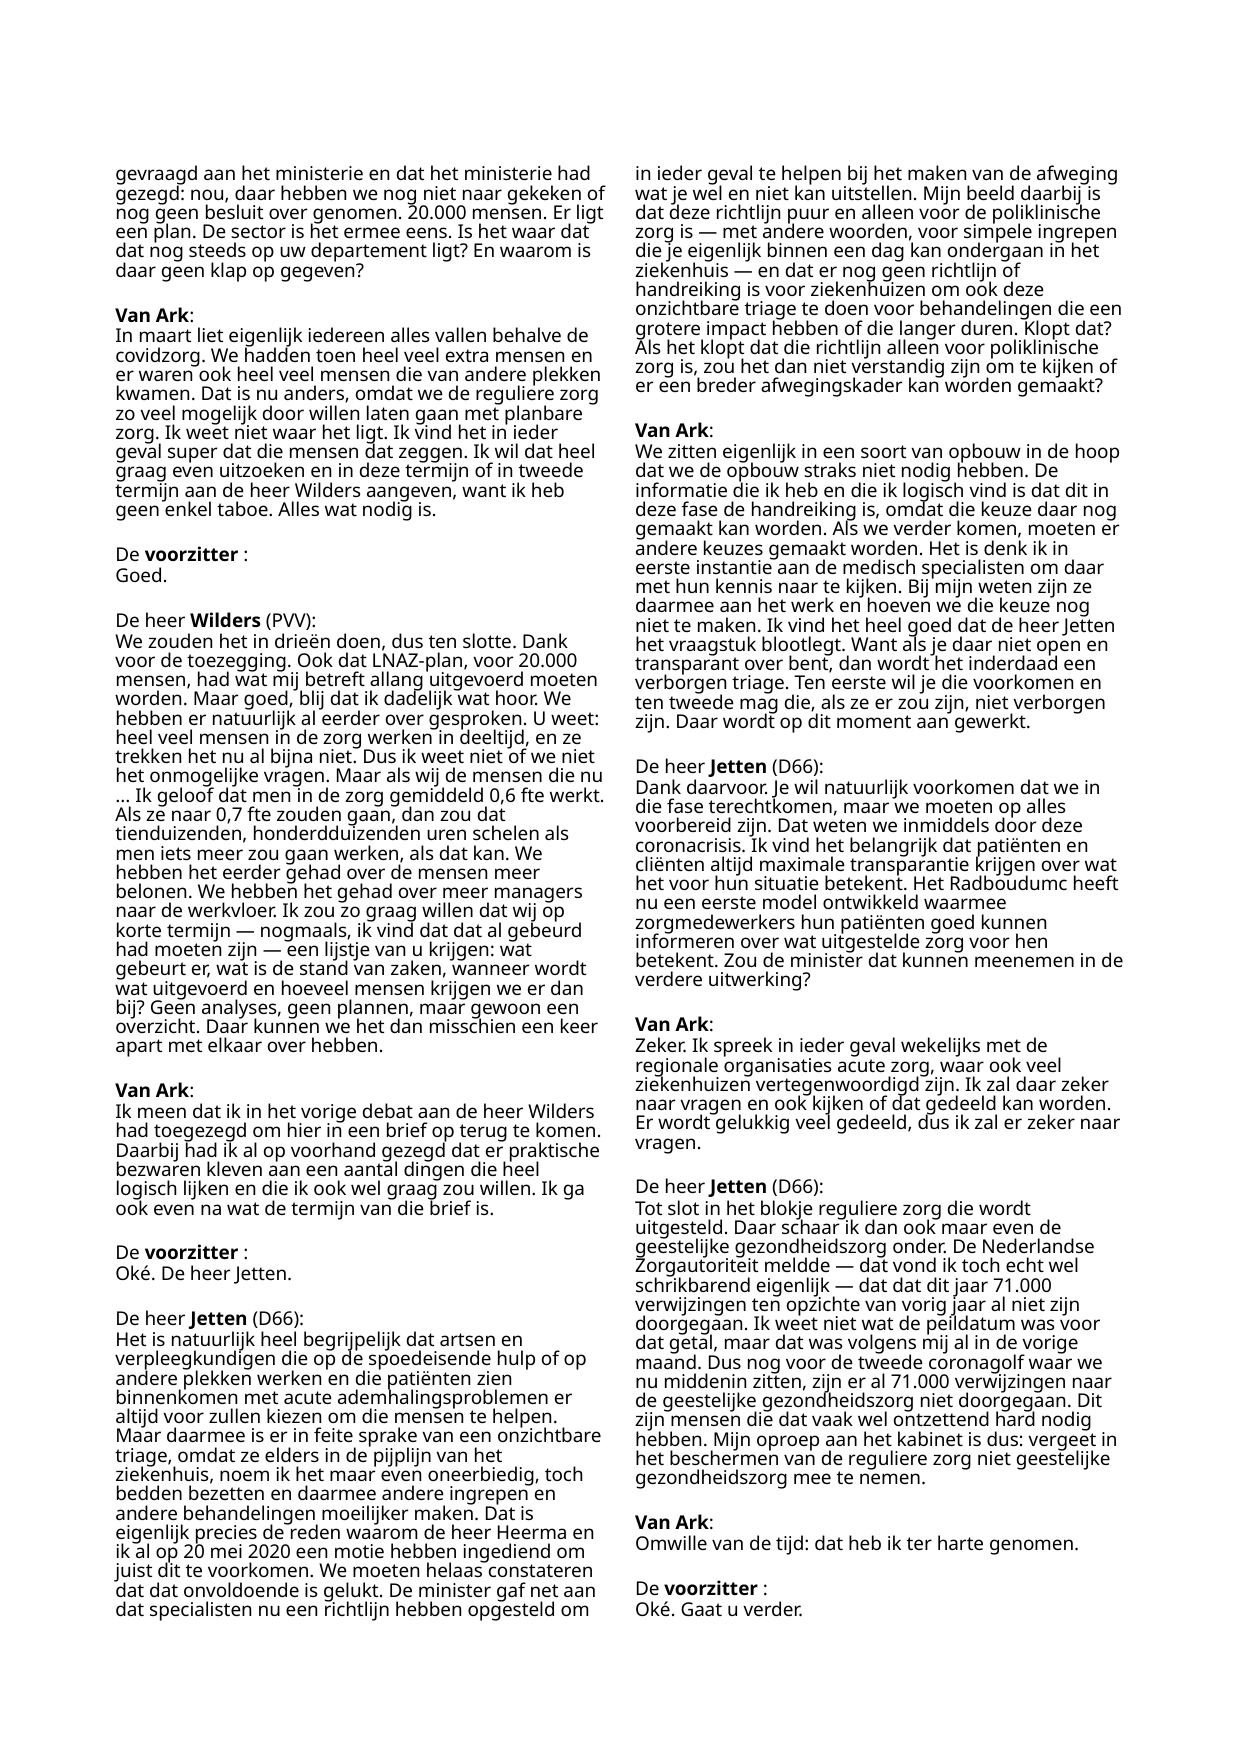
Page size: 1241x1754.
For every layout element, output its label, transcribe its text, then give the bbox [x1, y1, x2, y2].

text in ieder geval te helpen bij het maken van de afweging wat je wel en niet kan uitstellen. Mijn beeld daarbij is dat deze richtlijn puur en alleen voor de poliklinische zorg is — met andere woorden, voor simpele ingrepen die je eigenlijk binnen een dag kan ondergaan in het ziekenhuis — en dat er nog geen richtlijn of handreiking is voor ziekenhuizen om ook deze onzichtbare triage te doen voor behandelingen die een grotere impact hebben of die langer duren. Klopt dat? Als het klopt dat die richtlijn alleen voor poliklinische zorg is, zou het dan niet verstandig zijn om te kijken of er een breder afwegingskader kan worden gemaakt? [635, 165, 1125, 397]
text gevraagd aan het ministerie en dat het ministerie had gezegd: nou, daar hebben we nog niet naar gekeken of nog geen besluit over genomen. 20.000 mensen. Er ligt een plan. De sector is het ermee eens. Is het waar dat dat nog steeds op uw departement ligt? En waarom is daar geen klap op gegeven? [115, 165, 605, 281]
text Oké. Gaat u verder. [635, 1601, 1125, 1620]
text De heer Jetten (D66): [635, 1174, 1125, 1199]
text Tot slot in het blokje reguliere zorg die wordt uitgesteld. Daar schaar ik dan ook maar even de geestelijke gezondheidszorg onder. De Nederlandse Zorgautoriteit meldde — dat vond ik toch echt wel schrikbarend eigenlijk — dat dat dit jaar 71.000 verwijzingen ten opzichte van vorig jaar al niet zijn doorgegaan. Ik weet niet wat de peildatum was voor dat getal, maar dat was volgens mij al in de vorige maand. Dus nog voor de tweede coronagolf waar we nu middenin zitten, zijn er al 71.000 verwijzingen naar de geestelijke gezondheidszorg niet doorgegaan. Dit zijn mensen die dat vaak wel ontzettend hard nodig hebben. Mijn oproep aan het kabinet is dus: vergeet in het beschermen van de reguliere zorg niet geestelijke gezondheidszorg mee te nemen. [635, 1199, 1125, 1488]
text De voorzitter : [635, 1575, 1125, 1601]
text Goed. [115, 567, 605, 586]
text De voorzitter : [115, 541, 605, 567]
text Zeker. Ik spreek in ieder geval wekelijks met de regionale organisaties acute zorg, waar ook veel ziekenhuizen vertegenwoordigd zijn. Ik zal daar zeker naar vragen en ook kijken of dat gedeeld kan worden. Er wordt gelukkig veel gedeeld, dus ik zal er zeker naar vragen. [635, 1037, 1125, 1153]
text Het is natuurlijk heel begrijpelijk dat artsen en verpleegkundigen die op de spoedeisende hulp of op andere plekken werken en die patiënten zien binnenkomen met acute ademhalingsproblemen er altijd voor zullen kiezen om die mensen te helpen. Maar daarmee is er in feite sprake van een onzichtbare triage, omdat ze elders in de pijplijn van het ziekenhuis, noem ik het maar even oneerbiedig, toch bedden bezetten en daarmee andere ingrepen en andere behandelingen moeilijker maken. Dat is eigenlijk precies de reden waarom de heer Heerma en ik al op 20 mei 2020 een motie hebben ingediend om juist dit te voorkomen. We moeten helaas constateren dat dat onvoldoende is gelukt. De minister gaf net aan dat specialisten nu een richtlijn hebben opgesteld om [115, 1331, 605, 1620]
text Omwille van de tijd: dat heb ik ter harte genomen. [635, 1535, 1125, 1554]
text Dank daarvoor. Je wil natuurlijk voorkomen dat we in die fase terechtkomen, maar we moeten op alles voorbereid zijn. Dat weten we inmiddels door deze coronacrisis. Ik vind het belangrijk dat patiënten en cliënten altijd maximale transparantie krijgen over wat het voor hun situatie betekent. Het Radboudumc heeft nu een eerste model ontwikkeld waarmee zorgmedewerkers hun patiënten goed kunnen informeren over wat uitgestelde zorg voor hen betekent. Zou de minister dat kunnen meenemen in de verdere uitwerking? [635, 779, 1125, 991]
text We zitten eigenlijk in een soort van opbouw in de hoop dat we de opbouw straks niet nodig hebben. De informatie die ik heb en die ik logisch vind is dat dit in deze fase de handreiking is, omdat die keuze daar nog gemaakt kan worden. Als we verder komen, moeten er andere keuzes gemaakt worden. Het is denk ik in eerste instantie aan de medisch specialisten om daar met hun kennis naar te kijken. Bij mijn weten zijn ze daarmee aan het werk en hoeven we die keuze nog niet te maken. Ik vind het heel goed dat de heer Jetten het vraagstuk blootlegt. Want als je daar niet open en transparant over bent, dan wordt het inderdaad een verborgen triage. Ten eerste wil je die voorkomen en ten tweede mag die, als ze er zou zijn, niet verborgen zijn. Daar wordt op dit moment aan gewerkt. [635, 443, 1125, 732]
text De heer Wilders (PVV): [115, 607, 605, 633]
text De heer Jetten (D66): [635, 753, 1125, 779]
text We zouden het in drieën doen, dus ten slotte. Dank voor de toezegging. Ook dat LNAZ-plan, voor 20.000 mensen, had wat mij betreft allang uitgevoerd moeten worden. Maar goed, blij dat ik dadelijk wat hoor. We hebben er natuurlijk al eerder over gesproken. U weet: heel veel mensen in de zorg werken in deeltijd, en ze trekken het nu al bijna niet. Dus ik weet niet of we niet het onmogelijke vragen. Maar als wij de mensen die nu ... Ik geloof dat men in de zorg gemiddeld 0,6 fte werkt. Als ze naar 0,7 fte zouden gaan, dan zou dat tienduizenden, honderdduizenden uren schelen als men iets meer zou gaan werken, als dat kan. We hebben het eerder gehad over de mensen meer belonen. We hebben het gehad over meer managers naar de werkvloer. Ik zou zo graag willen dat wij op korte termijn — nogmaals, ik vind dat dat al gebeurd had moeten zijn — een lijstje van u krijgen: wat gebeurt er, wat is de stand van zaken, wanneer wordt wat uitgevoerd en hoeveel mensen krijgen we er dan bij? Geen analyses, geen plannen, maar gewoon een overzicht. Daar kunnen we het dan misschien een keer apart met elkaar over hebben. [115, 633, 605, 1057]
text In maart liet eigenlijk iedereen alles vallen behalve de covidzorg. We hadden toen heel veel extra mensen en er waren ook heel veel mensen die van andere plekken kwamen. Dat is nu anders, omdat we de reguliere zorg zo veel mogelijk door willen laten gaan met planbare zorg. Ik weet niet waar het ligt. Ik vind het in ieder geval super dat die mensen dat zeggen. Ik wil dat heel graag even uitzoeken en in deze termijn of in tweede termijn aan de heer Wilders aangeven, want ik heb geen enkel taboe. Alles wat nodig is. [115, 327, 605, 520]
text Van Ark: [635, 1012, 1125, 1037]
text Van Ark: [115, 302, 605, 327]
text De heer Jetten (D66): [115, 1305, 605, 1331]
text Oké. De heer Jetten. [115, 1265, 605, 1284]
text Ik meen dat ik in het vorige debat aan de heer Wilders had toegezegd om hier in een brief op terug te komen. Daarbij had ik al op voorhand gezegd dat er praktische bezwaren kleven aan een aantal dingen die heel logisch lijken en die ik ook wel graag zou willen. Ik ga ook even na wat de termijn van die brief is. [115, 1103, 605, 1219]
text Van Ark: [635, 417, 1125, 443]
text De voorzitter : [115, 1239, 605, 1265]
text Van Ark: [635, 1509, 1125, 1535]
text Van Ark: [115, 1077, 605, 1103]
